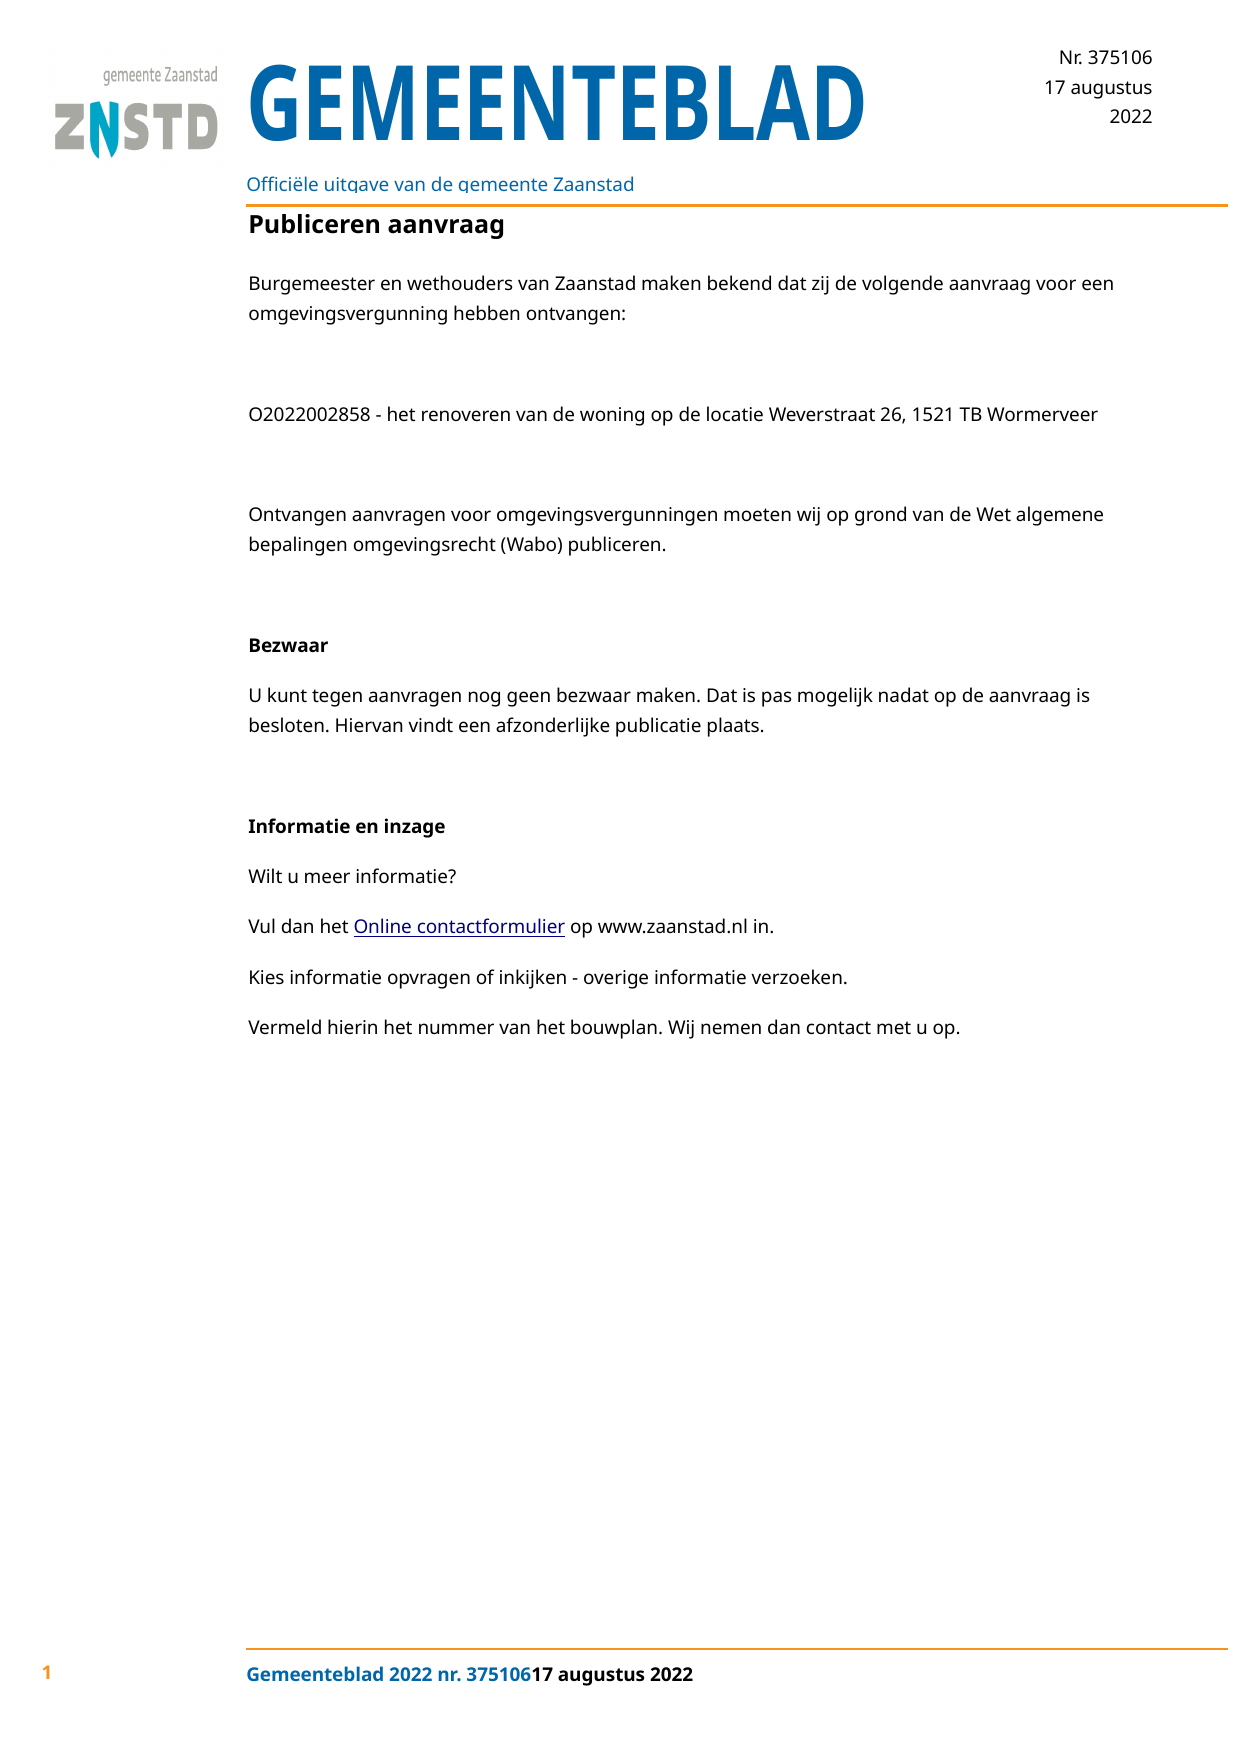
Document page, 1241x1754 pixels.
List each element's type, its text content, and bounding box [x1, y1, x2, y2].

text Publiceren aanvraag [248, 207, 1152, 241]
text Vermeld hierin het nummer van het bouwplan. Wij nemen dan contact met u op. [248, 1014, 1152, 1040]
text Vul dan het Online contactformulier op www.zaanstad.nl in. [248, 914, 1152, 939]
text Bezwaar [248, 632, 1152, 658]
picture [41, 47, 231, 172]
text O2022002858 - het renoveren van de woning op de locatie Weverstraat 26, 1521 TB Wormerveer [248, 401, 1152, 426]
text Kies informatie opvragen of inkijken - overige informatie verzoeken. [248, 964, 1152, 990]
text Wilt u meer informatie? [248, 863, 1152, 889]
text Ontvangen aanvragen voor omgevingsvergunningen moeten wij op grond van de Wet algemene bepalingen omgevingsrecht (Wabo) publiceren. [248, 502, 1152, 557]
text U kunt tegen aanvragen nog geen bezwaar maken. Dat is pas mogelijk nadat op de aanvraag is besloten. Hiervan vindt een afzonderlijke publicatie plaats. [248, 682, 1152, 738]
text Informatie en inzage [248, 813, 1152, 838]
text Burgemeester en wethouders van Zaanstad maken bekend dat zij de volgende aanvraag voor een omgevingsvergunning hebben ontvangen: [248, 270, 1152, 326]
